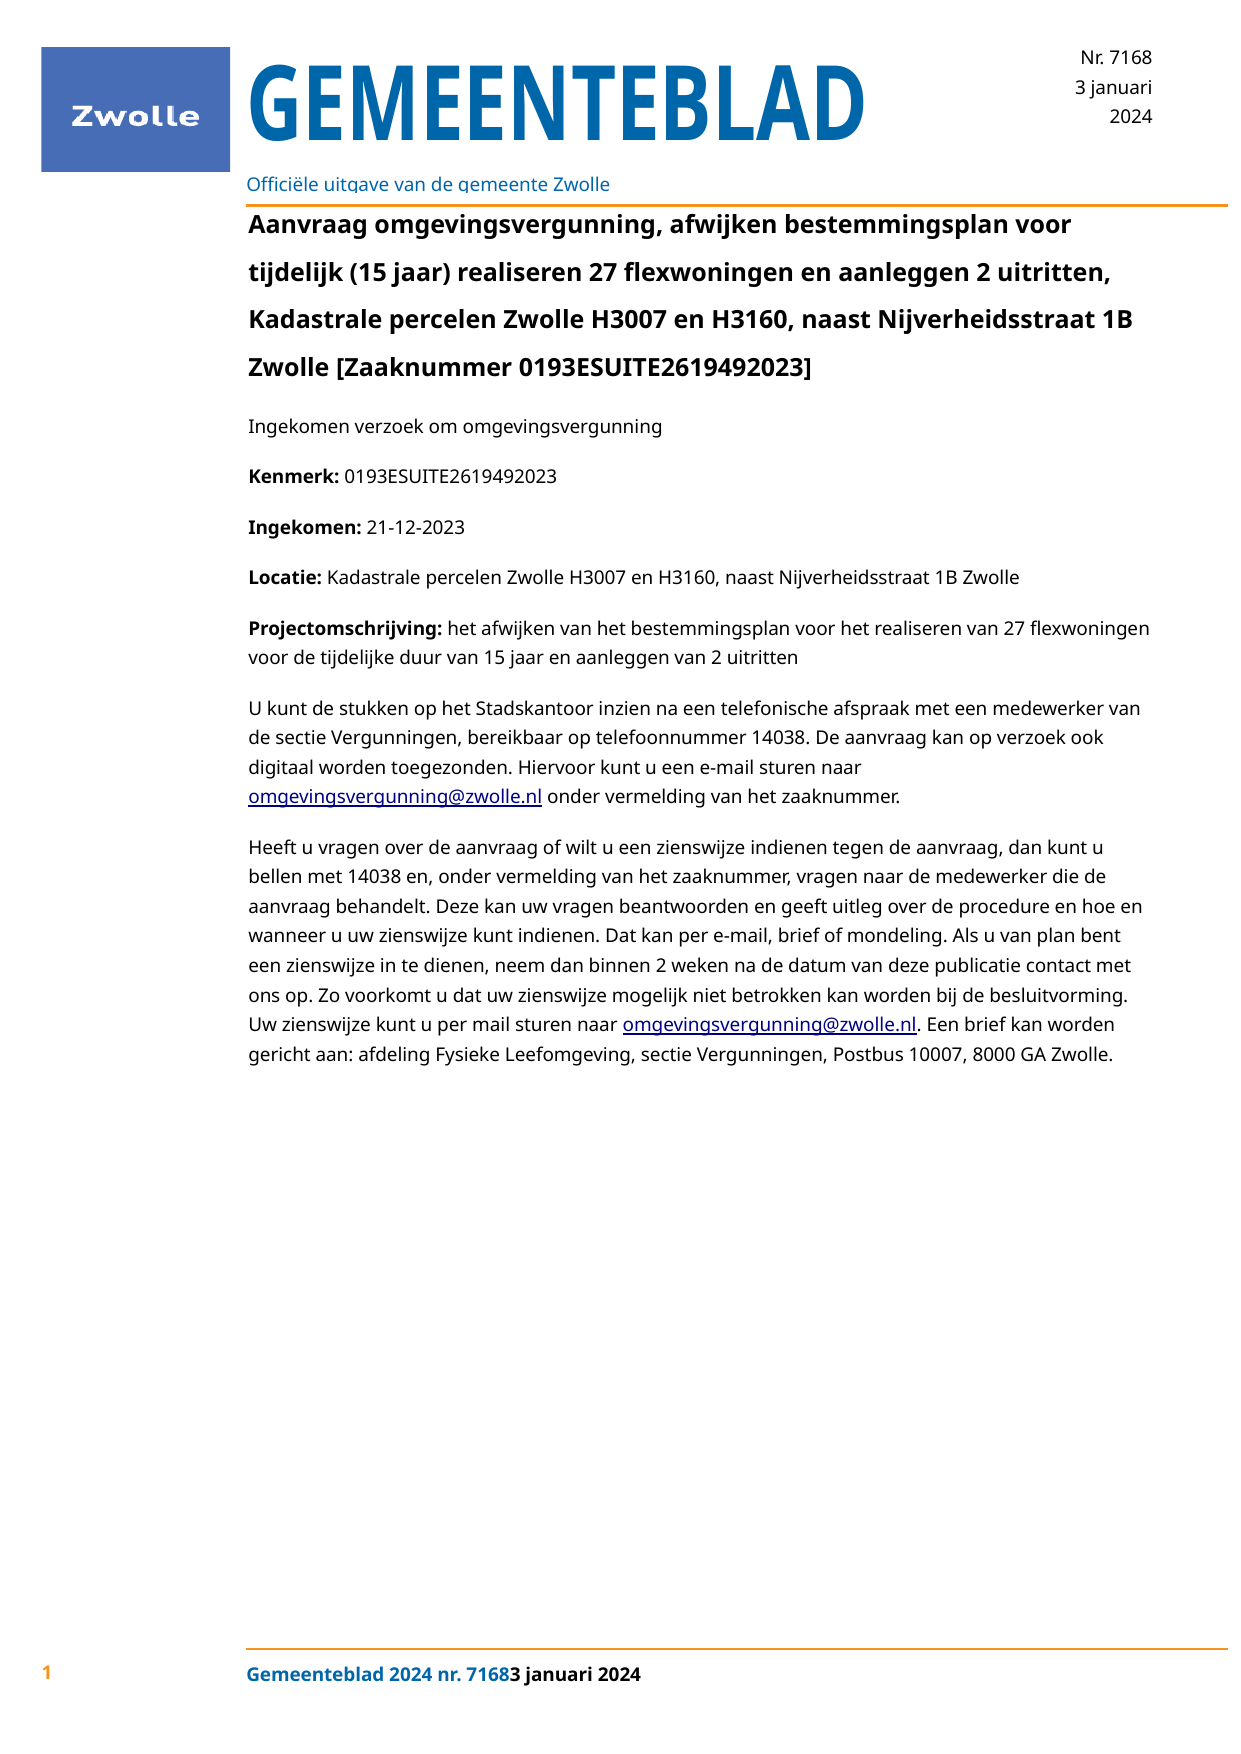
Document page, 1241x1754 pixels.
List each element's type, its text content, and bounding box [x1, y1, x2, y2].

text Ingekomen: 21-12-2023 [248, 514, 1152, 540]
text U kunt de stukken op het Stadskantoor inzien na een telefonische afspraak met een medewerker van de sectie Vergunningen, bereikbaar op telefoonnummer 14038. De aanvraag kan op verzoek ook digitaal worden toegezonden. Hiervoor kunt u een e-mail sturen naar omgevingsvergunning@zwolle.nl onder vermelding van het zaaknummer. [248, 695, 1152, 809]
picture [41, 47, 231, 172]
text Locatie: Kadastrale percelen Zwolle H3007 en H3160, naast Nijverheidsstraat 1B Zwolle [248, 564, 1152, 590]
text Aanvraag omgevingsvergunning, afwijken bestemmingsplan voor tijdelijk (15 jaar) realiseren 27 flexwoningen en aanleggen 2 uitritten, Kadastrale percelen Zwolle H3007 en H3160, naast Nijverheidsstraat 1B Zwolle [Zaaknummer 0193ESUITE2619492023] [248, 207, 1152, 384]
text Heeft u vragen over de aanvraag of wilt u een zienswijze indienen tegen de aanvraag, dan kunt u bellen met 14038 en, onder vermelding van het zaaknummer, vragen naar de medewerker die de aanvraag behandelt. Deze kan uw vragen beantwoorden en geeft uitleg over de procedure en hoe en wanneer u uw zienswijze kunt indienen. Dat kan per e-mail, brief of mondeling. Als u van plan bent een zienswijze in te dienen, neem dan binnen 2 weken na de datum van deze publicatie contact met ons op. Zo voorkomt u dat uw zienswijze mogelijk niet betrokken kan worden bij de besluitvorming. Uw zienswijze kunt u per mail sturen naar omgevingsvergunning@zwolle.nl. Een brief kan worden gericht aan: afdeling Fysieke Leefomgeving, sectie Vergunningen, Postbus 10007, 8000 GA Zwolle. [248, 834, 1152, 1067]
text Ingekomen verzoek om omgevingsvergunning [248, 413, 1152, 439]
text Kenmerk: 0193ESUITE2619492023 [248, 463, 1152, 489]
text Projectomschrijving: het afwijken van het bestemmingsplan voor het realiseren van 27 flexwoningen voor de tijdelijke duur van 15 jaar en aanleggen van 2 uitritten [248, 615, 1152, 670]
